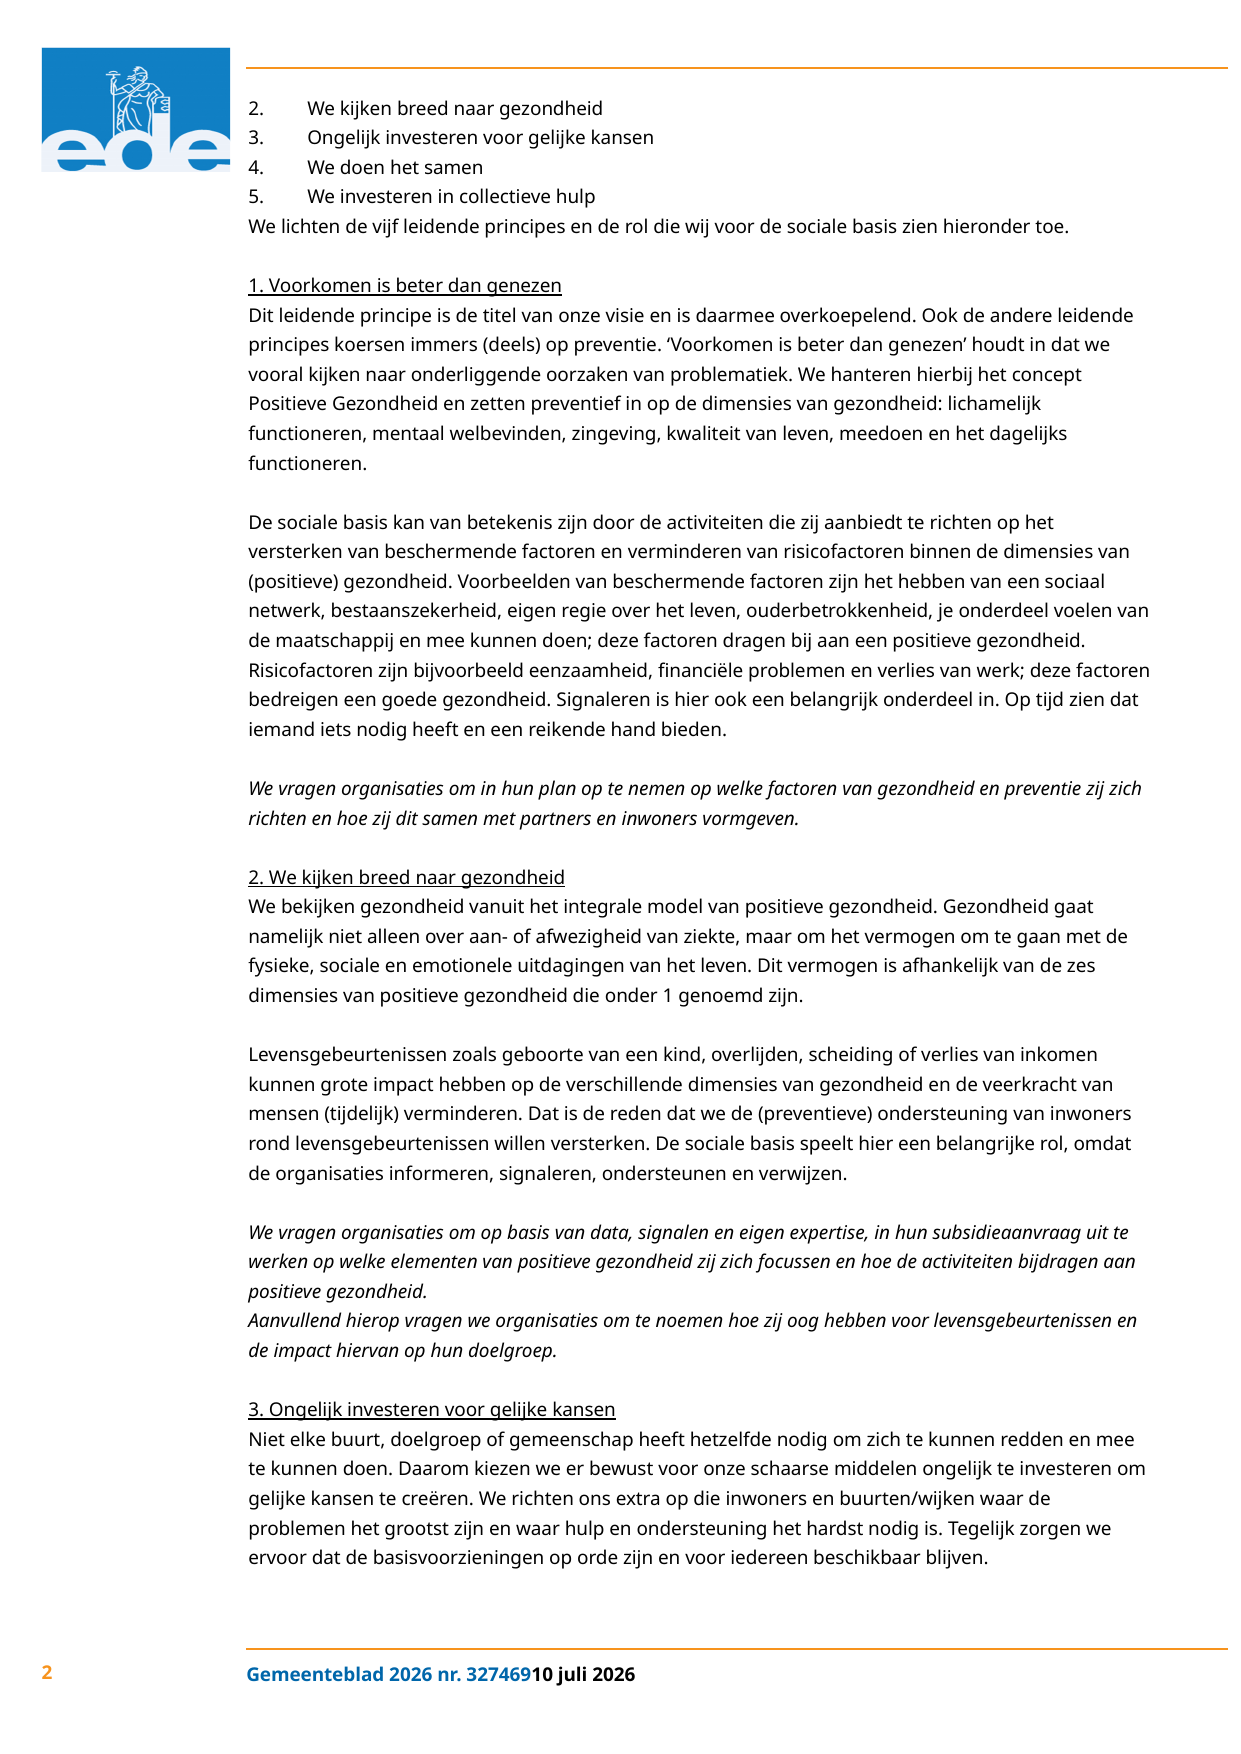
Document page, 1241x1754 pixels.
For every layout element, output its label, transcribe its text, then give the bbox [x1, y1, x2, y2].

list Ongelijk investeren voor gelijke kansen [248, 124, 1152, 150]
picture [41, 47, 231, 172]
text 3. Ongelijk investeren voor gelijke kansen [248, 1396, 1152, 1422]
text Levensgebeurtenissen zoals geboorte van een kind, overlijden, scheiding of verlies van inkomen kunnen grote impact hebben op de verschillende dimensies van gezondheid en de veerkracht van mensen (tijdelijk) verminderen. Dat is de reden dat we de (preventieve) ondersteuning van inwoners rond levensgebeurtenissen willen versterken. De sociale basis speelt hier een belangrijke rol, omdat de organisaties informeren, signaleren, ondersteunen en verwijzen. [248, 1041, 1152, 1186]
list We doen het samen [248, 154, 1152, 180]
text 1. Voorkomen is beter dan genezen [248, 272, 1152, 298]
text 2. We kijken breed naar gezondheid [248, 864, 1152, 890]
text We lichten de vijf leidende principes en de rol die wij voor de sociale basis zien hieronder toe. [248, 213, 1152, 239]
list We investeren in collectieve hulp [248, 183, 1152, 209]
text Dit leidende principe is de titel van onze visie en is daarmee overkoepelend. Ook de andere leidende principes koersen immers (deels) op preventie. ‘Voorkomen is beter dan genezen’ houdt in dat we vooral kijken naar onderliggende oorzaken van problematiek. We hanteren hierbij het concept Positieve Gezondheid en zetten preventief in op de dimensies van gezondheid: lichamelijk functioneren, mentaal welbevinden, zingeving, kwaliteit van leven, meedoen en het dagelijks functioneren. [248, 302, 1152, 476]
text De sociale basis kan van betekenis zijn door de activiteiten die zij aanbiedt te richten op het versterken van beschermende factoren en verminderen van risicofactoren binnen de dimensies van (positieve) gezondheid. Voorbeelden van beschermende factoren zijn het hebben van een sociaal netwerk, bestaanszekerheid, eigen regie over het leven, ouderbetrokkenheid, je onderdeel voelen van de maatschappij en mee kunnen doen; deze factoren dragen bij aan een positieve gezondheid. Risicofactoren zijn bijvoorbeeld eenzaamheid, financiële problemen en verlies van werk; deze factoren bedreigen een goede gezondheid. Signaleren is hier ook een belangrijk onderdeel in. Op tijd zien dat iemand iets nodig heeft en een reikende hand bieden. [248, 509, 1152, 742]
text Niet elke buurt, doelgroep of gemeenschap heeft hetzelfde nodig om zich te kunnen redden en mee te kunnen doen. Daarom kiezen we er bewust voor onze schaarse middelen ongelijk te investeren om gelijke kansen te creëren. We richten ons extra op die inwoners en buurten/wijken waar de problemen het grootst zijn en waar hulp en ondersteuning het hardst nodig is. Tegelijk zorgen we ervoor dat de basisvoorzieningen op orde zijn en voor iedereen beschikbaar blijven. [248, 1426, 1152, 1570]
text We bekijken gezondheid vanuit het integrale model van positieve gezondheid. Gezondheid gaat namelijk niet alleen over aan- of afwezigheid van ziekte, maar om het vermogen om te gaan met de fysieke, sociale en emotionele uitdagingen van het leven. Dit vermogen is afhankelijk van de zes dimensies van positieve gezondheid die onder 1 genoemd zijn. [248, 893, 1152, 1008]
text Aanvullend hierop vragen we organisaties om te noemen hoe zij oog hebben voor levensgebeurtenissen en de impact hiervan op hun doelgroep. [248, 1308, 1152, 1363]
text We vragen organisaties om in hun plan op te nemen op welke factoren van gezondheid en preventie zij zich richten en hoe zij dit samen met partners en inwoners vormgeven. [248, 775, 1152, 831]
list We kijken breed naar gezondheid [248, 95, 1152, 121]
text We vragen organisaties om op basis van data, signalen en eigen expertise, in hun subsidieaanvraag uit te werken op welke elementen van positieve gezondheid zij zich focussen en hoe de activiteiten bijdragen aan positieve gezondheid. [248, 1219, 1152, 1304]
